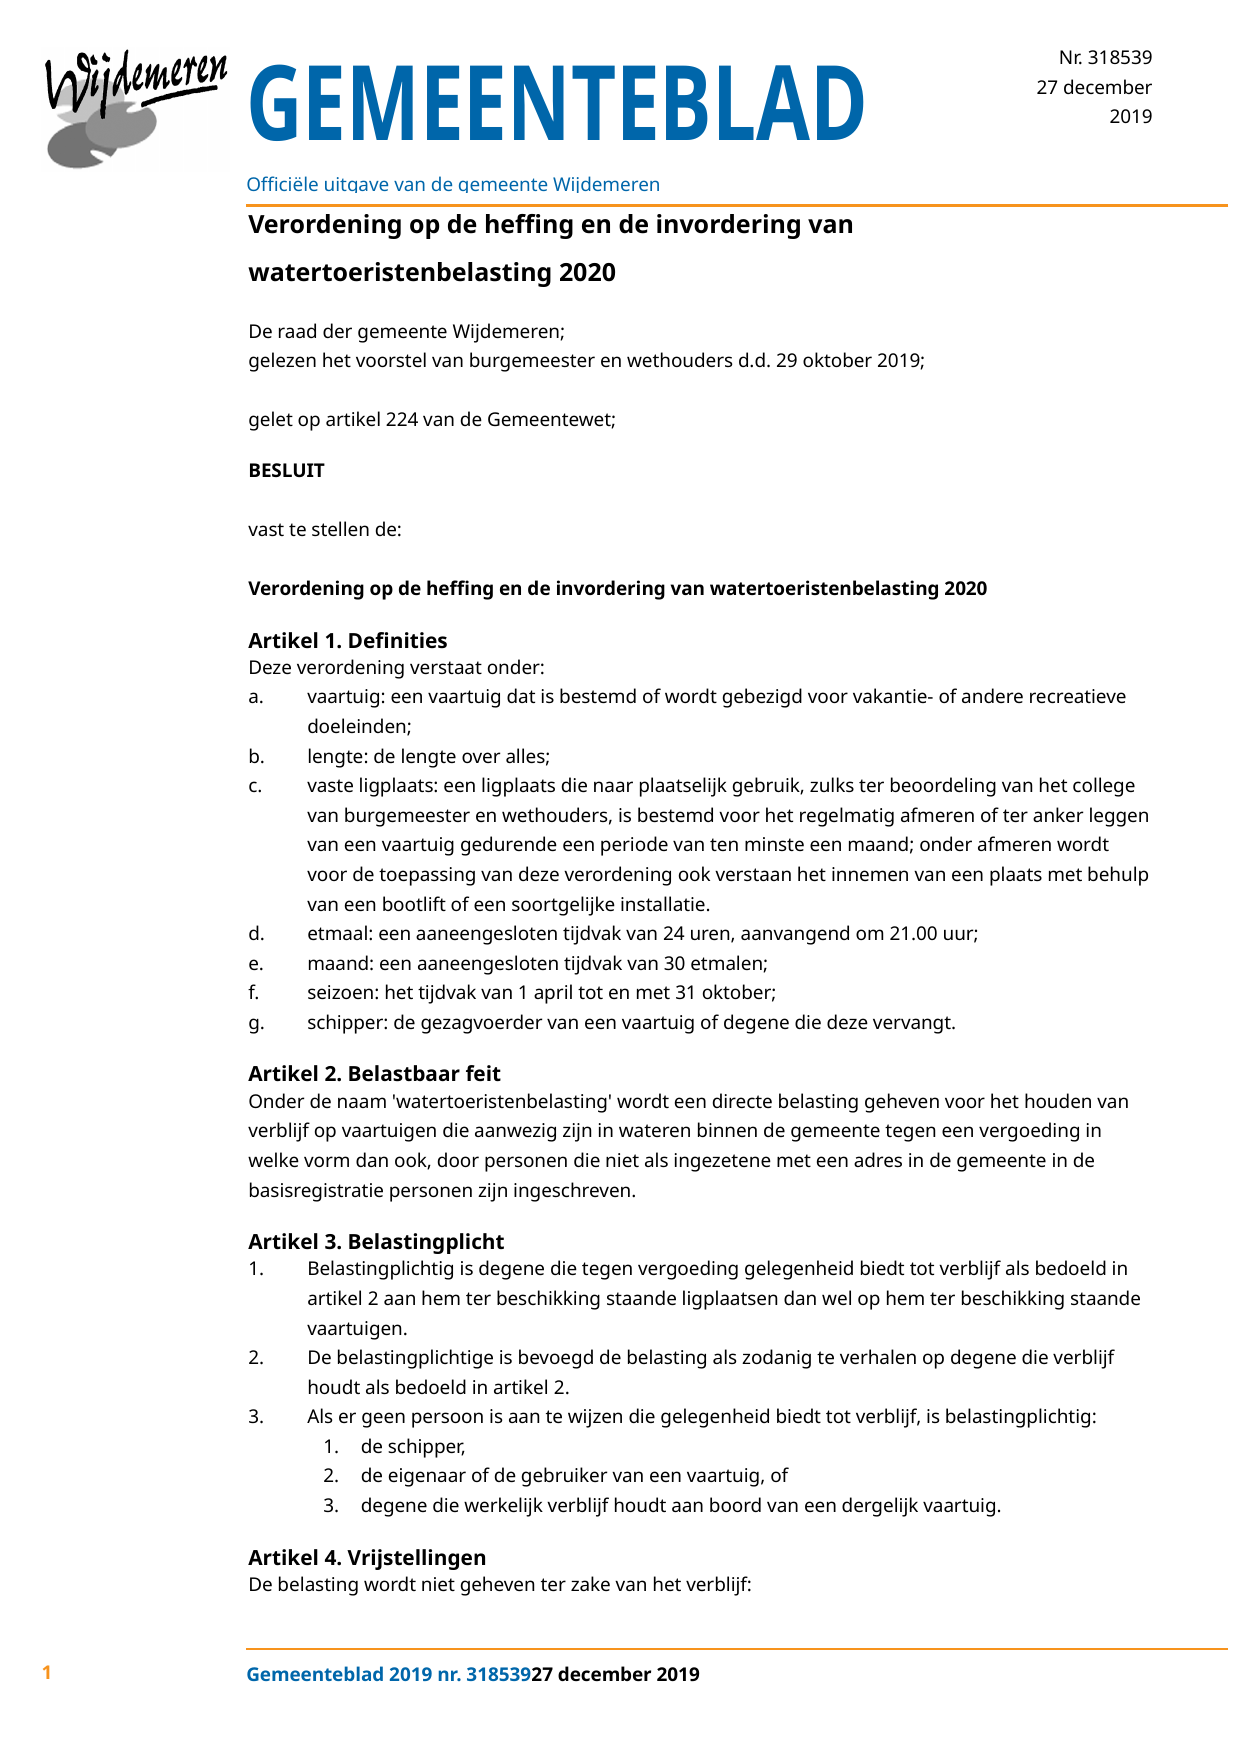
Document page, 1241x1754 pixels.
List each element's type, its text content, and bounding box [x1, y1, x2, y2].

list maand: een aaneengesloten tijdvak van 30 etmalen; [248, 950, 1152, 976]
picture [41, 47, 231, 172]
list etmaal: een aaneengesloten tijdvak van 24 uren, aanvangend om 21.00 uur; [248, 920, 1152, 946]
list de schipper, [323, 1433, 1152, 1459]
list lengte: de lengte over alles; [248, 743, 1152, 769]
text Deze verordening verstaat onder: [248, 654, 1152, 680]
list degene die werkelijk verblijf houdt aan boord van een dergelijk vaartuig. [323, 1492, 1152, 1518]
text De belasting wordt niet geheven ter zake van het verblijf: [248, 1571, 1152, 1597]
list Als er geen persoon is aan te wijzen die gelegenheid biedt tot verblijf, is belastingplichtig: [248, 1403, 1152, 1429]
text Onder de naam 'watertoeristenbelasting' wordt een directe belasting geheven voor het houden van verblijf op vaartuigen die aanwezig zijn in wateren binnen de gemeente tegen een vergoeding in welke vorm dan ook, door personen die niet als ingezetene met een adres in de gemeente in de basisregistratie personen zijn ingeschreven. [248, 1088, 1152, 1202]
text Artikel 1. Definities [248, 626, 1152, 654]
text vast te stellen de: [248, 516, 1152, 542]
list Belastingplichtig is degene die tegen vergoeding gelegenheid biedt tot verblijf als bedoeld in artikel 2 aan hem ter beschikking staande ligplaatsen dan wel op hem ter beschikking staande vaartuigen. [248, 1256, 1152, 1341]
text Artikel 4. Vrijstellingen [248, 1543, 1152, 1571]
list seizoen: het tijdvak van 1 april tot en met 31 oktober; [248, 979, 1152, 1005]
text Artikel 2. Belastbaar feit [248, 1059, 1152, 1088]
text Verordening op de heffing en de invordering van watertoeristenbelasting 2020 [248, 207, 1152, 288]
list schipper: de gezagvoerder van een vaartuig of degene die deze vervangt. [248, 1009, 1152, 1035]
text De raad der gemeente Wijdemeren; [248, 318, 1152, 344]
text BESLUIT [248, 457, 1152, 483]
text gelezen het voorstel van burgemeester en wethouders d.d. 29 oktober 2019; [248, 347, 1152, 373]
text Artikel 3. Belastingplicht [248, 1227, 1152, 1256]
text gelet op artikel 224 van de Gemeentewet; [248, 407, 1152, 432]
list de eigenaar of de gebruiker van een vaartuig, of [323, 1463, 1152, 1488]
list vaartuig: een vaartuig dat is bestemd of wordt gebezigd voor vakantie- of andere recreatieve doeleinden; [248, 684, 1152, 739]
list vaste ligplaats: een ligplaats die naar plaatselijk gebruik, zulks ter beoordeling van het college van burgemeester en wethouders, is bestemd voor het regelmatig afmeren of ter anker leggen van een vaartuig gedurende een periode van ten minste een maand; onder afmeren wordt voor de toepassing van deze verordening ook verstaan het innemen van een plaats met behulp van een bootlift of een soortgelijke installatie. [248, 772, 1152, 917]
list De belastingplichtige is bevoegd de belasting als zodanig te verhalen op degene die verblijf houdt als bedoeld in artikel 2. [248, 1344, 1152, 1400]
text Verordening op de heffing en de invordering van watertoeristenbelasting 2020 [248, 575, 1152, 601]
